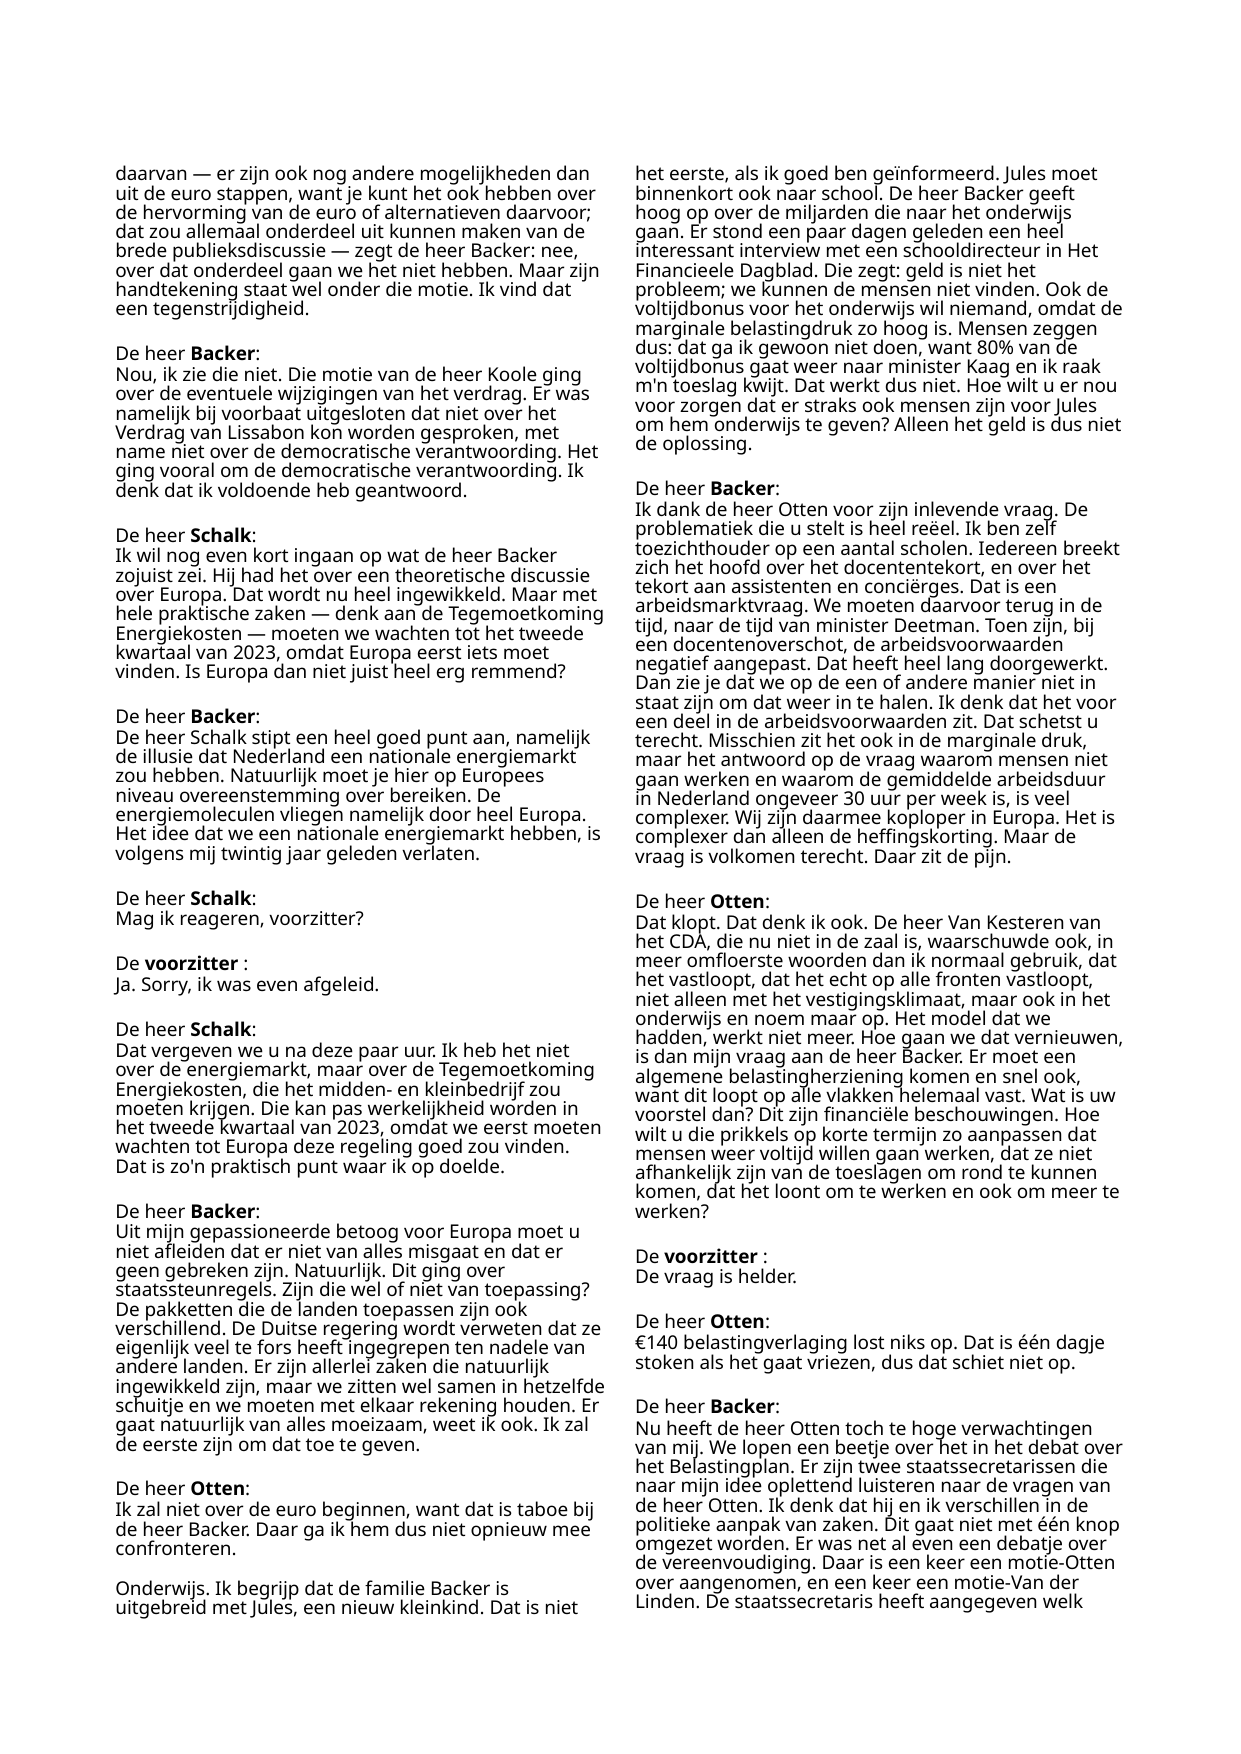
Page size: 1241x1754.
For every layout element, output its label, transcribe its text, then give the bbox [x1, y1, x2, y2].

text De heer Schalk: [115, 1016, 605, 1042]
text Onderwijs. Ik begrijp dat de familie Backer is uitgebreid met Jules, een nieuw kleinkind. Dat is niet [115, 1580, 605, 1618]
text De voorzitter : [115, 951, 605, 976]
text Dat klopt. Dat denk ik ook. De heer Van Kesteren van het CDA, die nu niet in de zaal is, waarschuwde ook, in meer omfloerste woorden dan ik normaal gebruik, dat het vastloopt, dat het echt op alle fronten vastloopt, niet alleen met het vestigingsklimaat, maar ook in het onderwijs en noem maar op. Het model dat we hadden, werkt niet meer. Hoe gaan we dat vernieuwen, is dan mijn vraag aan de heer Backer. Er moet een algemene belastingherziening komen en snel ook, want dit loopt op alle vlakken helemaal vast. Wat is uw voorstel dan? Dit zijn financiële beschouwingen. Hoe wilt u die prikkels op korte termijn zo aanpassen dat mensen weer voltijd willen gaan werken, dat ze niet afhankelijk zijn van de toeslagen om rond te kunnen komen, dat het loont om te werken en ook om meer te werken? [635, 914, 1125, 1222]
text €140 belastingverlaging lost niks op. Dat is één dagje stoken als het gaat vriezen, dus dat schiet niet op. [635, 1334, 1125, 1373]
text Mag ik reageren, voorzitter? [115, 910, 605, 930]
text Nu heeft de heer Otten toch te hoge verwachtingen van mij. We lopen een beetje over het in het debat over het Belastingplan. Er zijn twee staatssecretarissen die naar mijn idee oplettend luisteren naar de vragen van de heer Otten. Ik denk dat hij en ik verschillen in de politieke aanpak van zaken. Dit gaat niet met één knop omgezet worden. Er was net al even een debatje over de vereenvoudiging. Daar is een keer een motie-Otten over aangenomen, en een keer een motie-Van der Linden. De staatssecretaris heeft aangegeven welk [635, 1419, 1125, 1612]
text De heer Schalk: [115, 885, 605, 910]
text De heer Otten: [635, 888, 1125, 914]
text De heer Backer: [635, 1394, 1125, 1419]
text De heer Backer: [115, 1198, 605, 1223]
text Uit mijn gepassioneerde betoog voor Europa moet u niet afleiden dat er niet van alles misgaat en dat er geen gebreken zijn. Natuurlijk. Dit ging over staatssteunregels. Zijn die wel of niet van toepassing? De pakketten die de landen toepassen zijn ook verschillend. De Duitse regering wordt verweten dat ze eigenlijk veel te fors heeft ingegrepen ten nadele van andere landen. Er zijn allerlei zaken die natuurlijk ingewikkeld zijn, maar we zitten wel samen in hetzelfde schuitje en we moeten met elkaar rekening houden. Er gaat natuurlijk van alles moeizaam, weet ik ook. Ik zal de eerste zijn om dat toe te geven. [115, 1223, 605, 1455]
text Ik dank de heer Otten voor zijn inlevende vraag. De problematiek die u stelt is heel reëel. Ik ben zelf toezichthouder op een aantal scholen. Iedereen breekt zich het hoofd over het docententekort, en over het tekort aan assistenten en conciërges. Dat is een arbeidsmarktvraag. We moeten daarvoor terug in de tijd, naar de tijd van minister Deetman. Toen zijn, bij een docentenoverschot, de arbeidsvoorwaarden negatief aangepast. Dat heeft heel lang doorgewerkt. Dan zie je dat we op de een of andere manier niet in staat zijn om dat weer in te halen. Ik denk dat het voor een deel in de arbeidsvoorwaarden zit. Dat schetst u terecht. Misschien zit het ook in de marginale druk, maar het antwoord op de vraag waarom mensen niet gaan werken en waarom de gemiddelde arbeidsduur in Nederland ongeveer 30 uur per week is, is veel complexer. Wij zijn daarmee koploper in Europa. Het is complexer dan alleen de heffingskorting. Maar de vraag is volkomen terecht. Daar zit de pijn. [635, 501, 1125, 867]
text De heer Backer: [115, 340, 605, 366]
text De heer Schalk stipt een heel goed punt aan, namelijk de illusie dat Nederland een nationale energiemarkt zou hebben. Natuurlijk moet je hier op Europees niveau overeenstemming over bereiken. De energiemoleculen vliegen namelijk door heel Europa. Het idee dat we een nationale energiemarkt hebben, is volgens mij twintig jaar geleden verlaten. [115, 729, 605, 864]
text Ik zal niet over de euro beginnen, want dat is taboe bij de heer Backer. Daar ga ik hem dus niet opnieuw mee confronteren. [115, 1501, 605, 1559]
text Ja. Sorry, ik was even afgeleid. [115, 976, 605, 996]
text daarvan — er zijn ook nog andere mogelijkheden dan uit de euro stappen, want je kunt het ook hebben over de hervorming van de euro of alternatieven daarvoor; dat zou allemaal onderdeel uit kunnen maken van de brede publieksdiscussie — zegt de heer Backer: nee, over dat onderdeel gaan we het niet hebben. Maar zijn handtekening staat wel onder die motie. Ik vind dat een tegenstrijdigheid. [115, 165, 605, 319]
text De vraag is helder. [635, 1268, 1125, 1288]
text De heer Backer: [635, 475, 1125, 501]
text De heer Backer: [115, 703, 605, 729]
text De voorzitter : [635, 1243, 1125, 1268]
text De heer Otten: [635, 1309, 1125, 1334]
text Ik wil nog even kort ingaan op wat de heer Backer zojuist zei. Hij had het over een theoretische discussie over Europa. Dat wordt nu heel ingewikkeld. Maar met hele praktische zaken — denk aan de Tegemoetkoming Energiekosten — moeten we wachten tot het tweede kwartaal van 2023, omdat Europa eerst iets moet vinden. Is Europa dan niet juist heel erg remmend? [115, 547, 605, 682]
text Dat vergeven we u na deze paar uur. Ik heb het niet over de energiemarkt, maar over de Tegemoetkoming Energiekosten, die het midden- en kleinbedrijf zou moeten krijgen. Die kan pas werkelijkheid worden in het tweede kwartaal van 2023, omdat we eerst moeten wachten tot Europa deze regeling goed zou vinden. Dat is zo'n praktisch punt waar ik op doelde. [115, 1042, 605, 1177]
text De heer Schalk: [115, 522, 605, 547]
text het eerste, als ik goed ben geïnformeerd. Jules moet binnenkort ook naar school. De heer Backer geeft hoog op over de miljarden die naar het onderwijs gaan. Er stond een paar dagen geleden een heel interessant interview met een schooldirecteur in Het Financieele Dagblad. Die zegt: geld is niet het probleem; we kunnen de mensen niet vinden. Ook de voltijdbonus voor het onderwijs wil niemand, omdat de marginale belastingdruk zo hoog is. Mensen zeggen dus: dat ga ik gewoon niet doen, want 80% van de voltijdbonus gaat weer naar minister Kaag en ik raak m'n toeslag kwijt. Dat werkt dus niet. Hoe wilt u er nou voor zorgen dat er straks ook mensen zijn voor Jules om hem onderwijs te geven? Alleen het geld is dus niet de oplossing. [635, 165, 1125, 454]
text De heer Otten: [115, 1476, 605, 1501]
text Nou, ik zie die niet. Die motie van de heer Koole ging over de eventuele wijzigingen van het verdrag. Er was namelijk bij voorbaat uitgesloten dat niet over het Verdrag van Lissabon kon worden gesproken, met name niet over de democratische verantwoording. Het ging vooral om de democratische verantwoording. Ik denk dat ik voldoende heb geantwoord. [115, 366, 605, 501]
